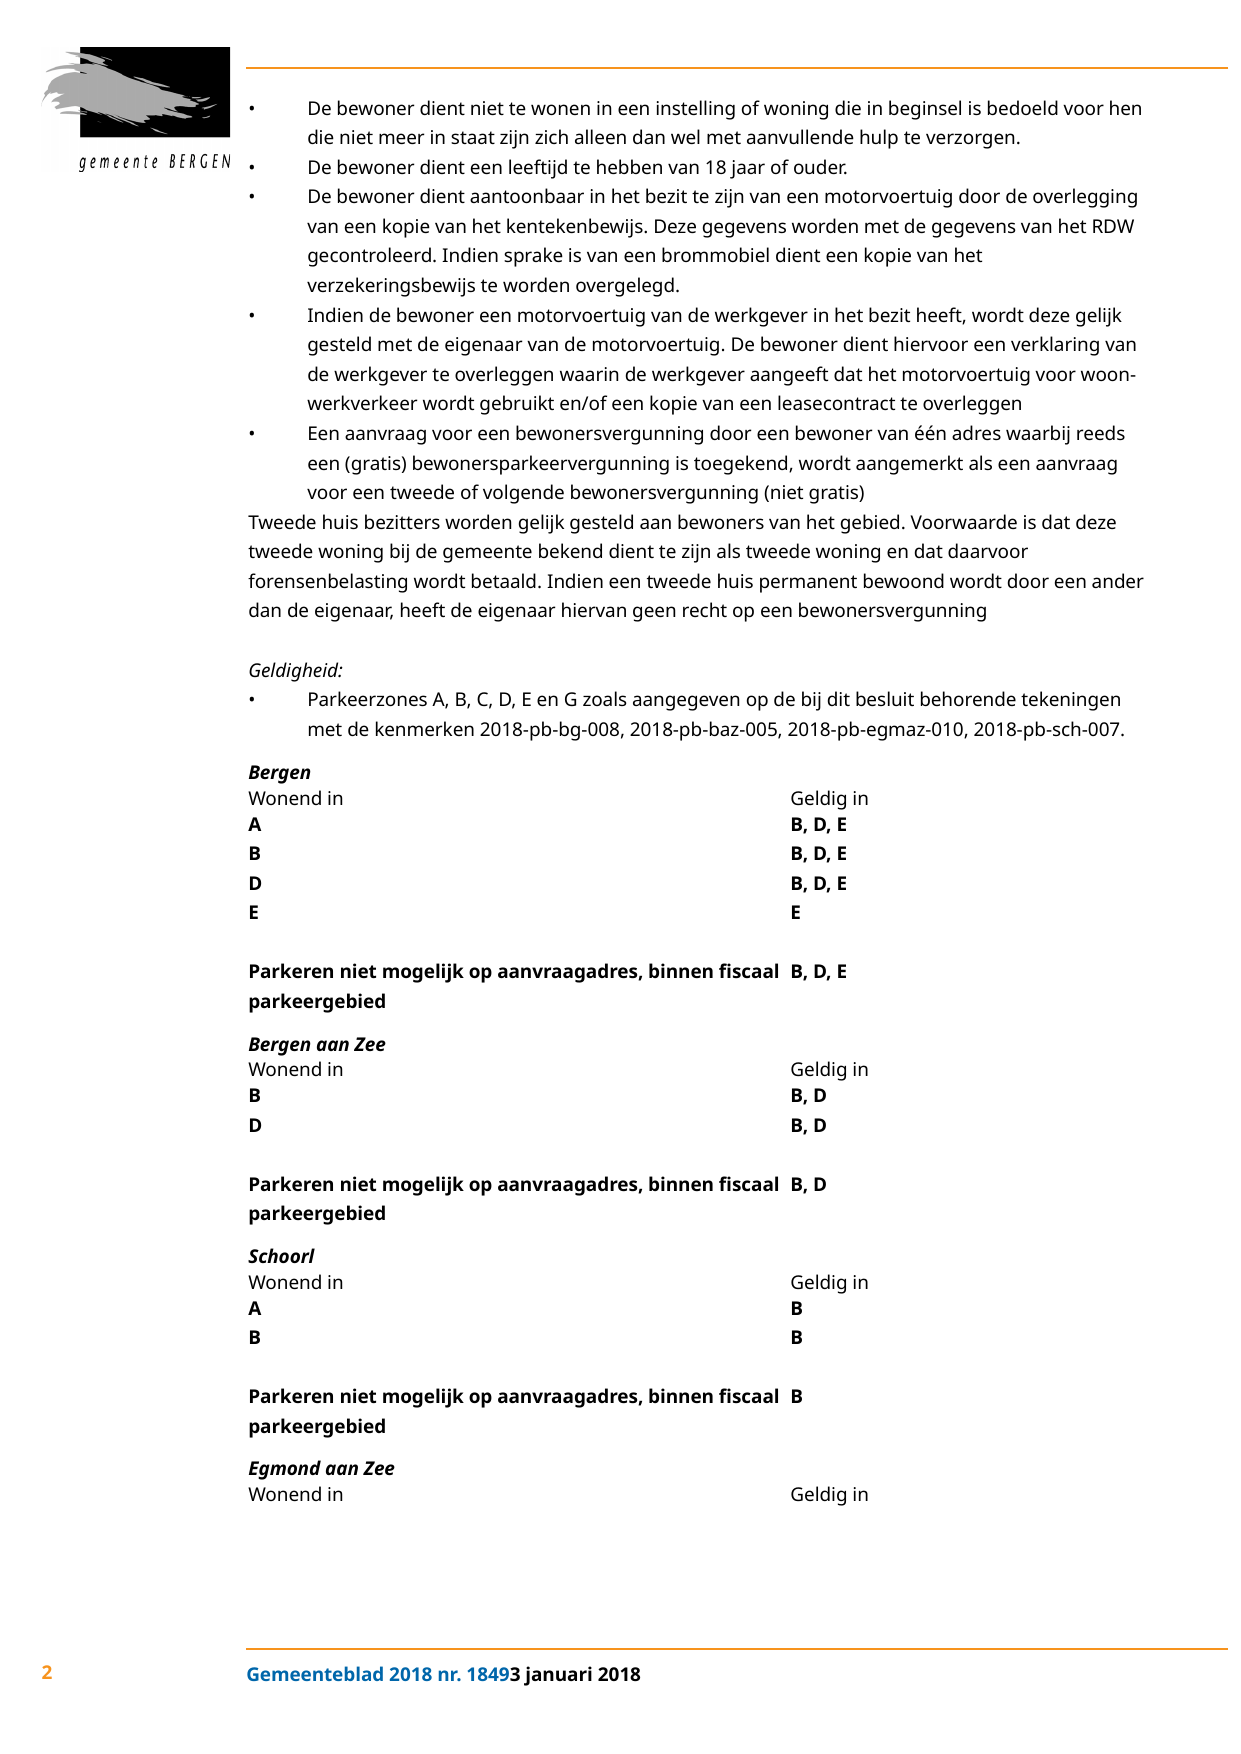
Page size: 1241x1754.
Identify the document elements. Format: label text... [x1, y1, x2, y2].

list Indien de bewoner een motorvoertuig van de werkgever in het bezit heeft, wordt deze gelijk gesteld met de eigenaar van de motorvoertuig. De bewoner dient hiervoor een verklaring van de werkgever te overleggen waarin de werkgever aangeeft dat het motorvoertuig voor woon-werkverkeer wordt gebruikt en/of een kopie van een leasecontract te overleggen [248, 302, 1152, 416]
table_header Geldig in [790, 1057, 1152, 1082]
picture [41, 47, 231, 172]
table_cell A B Parkeren niet mogelijk op aanvraagadres, binnen fiscaal parkeergebied [248, 1295, 790, 1439]
table_header Geldig in [790, 1481, 1152, 1507]
table_header Wonend in [248, 785, 790, 811]
table_cell B D Parkeren niet mogelijk op aanvraagadres, binnen fiscaal parkeergebied [248, 1082, 790, 1226]
list De bewoner dient een leeftijd te hebben van 18 jaar of ouder. [248, 154, 1152, 180]
list Parkeerzones A, B, C, D, E en G zoals aangegeven op de bij dit besluit behorende tekeningen met de kenmerken 2018-pb-bg-008, 2018-pb-baz-005, 2018-pb-egmaz-010, 2018-pb-sch-007. [248, 686, 1152, 742]
table_cell B, D B, D B, D [790, 1082, 1152, 1226]
table_header Wonend in [248, 1269, 790, 1295]
list De bewoner dient aantoonbaar in het bezit te zijn van een motorvoertuig door de overlegging van een kopie van het kentekenbewijs. Deze gegevens worden met de gegevens van het RDW gecontroleerd. Indien sprake is van een brommobiel dient een kopie van het verzekeringsbewijs te worden overgelegd. [248, 183, 1152, 298]
table_header Wonend in [248, 1481, 790, 1507]
table_cell B, D, E B, D, E B, D, E E B, D, E [790, 811, 1152, 1014]
text Tweede huis bezitters worden gelijk gesteld aan bewoners van het gebied. Voorwaarde is dat deze tweede woning bij de gemeente bekend dient te zijn als tweede woning en dat daarvoor forensenbelasting wordt betaald. Indien een tweede huis permanent bewoond wordt door een ander dan de eigenaar, heeft de eigenaar hiervan geen recht op een bewonersvergunning [248, 509, 1152, 623]
text Schoorl [248, 1243, 1152, 1269]
table_header Wonend in [248, 1057, 790, 1082]
list Een aanvraag voor een bewonersvergunning door een bewoner van één adres waarbij reeds een (gratis) bewonersparkeervergunning is toegekend, wordt aangemerkt als een aanvraag voor een tweede of volgende bewonersvergunning (niet gratis) [248, 420, 1152, 505]
text Bergen aan Zee [248, 1031, 1152, 1056]
list De bewoner dient niet te wonen in een instelling of woning die in beginsel is bedoeld voor hen die niet meer in staat zijn zich alleen dan wel met aanvullende hulp te verzorgen. [248, 95, 1152, 150]
text Geldigheid: [248, 657, 1152, 683]
table_header Geldig in [790, 785, 1152, 811]
table_cell B B B [790, 1295, 1152, 1439]
text Bergen [248, 759, 1152, 785]
table_cell A B D E Parkeren niet mogelijk op aanvraagadres, binnen fiscaal parkeergebied [248, 811, 790, 1014]
table_header Geldig in [790, 1269, 1152, 1295]
text Egmond aan Zee [248, 1456, 1152, 1481]
